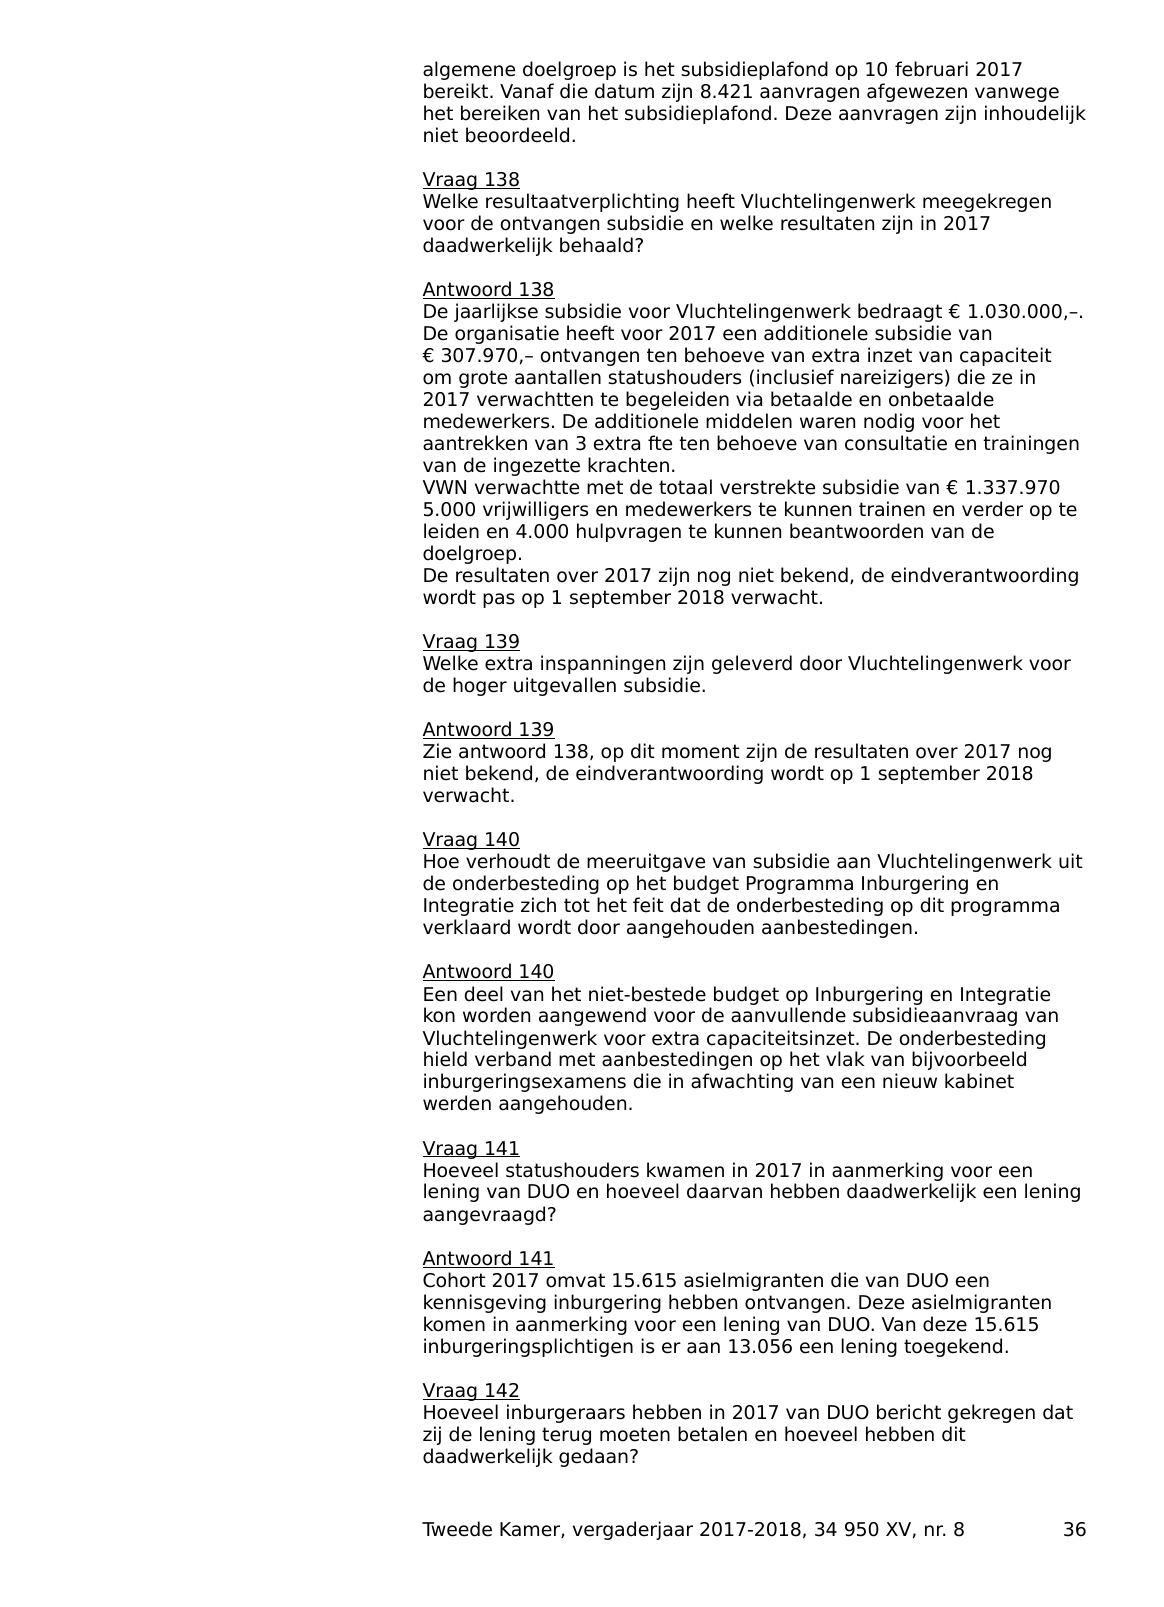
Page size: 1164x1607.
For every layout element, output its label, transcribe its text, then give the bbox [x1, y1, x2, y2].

text Antwoord 141 [422, 1248, 1087, 1269]
text Welke resultaatverplichting heeft Vluchtelingenwerk meegekregen voor de ontvangen subsidie en welke resultaten zijn in 2017 daadwerkelijk behaald? [422, 191, 1087, 257]
text Antwoord 138 [422, 279, 1087, 301]
text Hoeveel inburgeraars hebben in 2017 van DUO bericht gekregen dat zij de lening terug moeten betalen en hoeveel hebben dit daadwerkelijk gedaan? [422, 1402, 1087, 1468]
text VWN verwachtte met de totaal verstrekte subsidie van € 1.337.970 5.000 vrijwilligers en medewerkers te kunnen trainen en verder op te leiden en 4.000 hulpvragen te kunnen beantwoorden van de doelgroep. [422, 477, 1087, 565]
text Zie antwoord 138, op dit moment zijn de resultaten over 2017 nog niet bekend, de eindverantwoording wordt op 1 september 2018 verwacht. [422, 741, 1087, 807]
text Hoe verhoudt de meeruitgave van subsidie aan Vluchtelingenwerk uit de onderbesteding op het budget Programma Inburgering en Integratie zich tot het feit dat de onderbesteding op dit programma verklaard wordt door aangehouden aanbestedingen. [422, 851, 1087, 939]
text Een deel van het niet-bestede budget op Inburgering en Integratie kon worden aangewend voor de aanvullende subsidieaanvraag van Vluchtelingenwerk voor extra capaciteitsinzet. De onderbesteding hield verband met aanbestedingen op het vlak van bijvoorbeeld inburgeringsexamens die in afwachting van een nieuw kabinet werden aangehouden. [422, 983, 1087, 1115]
text algemene doelgroep is het subsidieplafond op 10 februari 2017 bereikt. Vanaf die datum zijn 8.421 aanvragen afgewezen vanwege het bereiken van het subsidieplafond. Deze aanvragen zijn inhoudelijk niet beoordeeld. [422, 59, 1087, 147]
text De jaarlijkse subsidie voor Vluchtelingenwerk bedraagt € 1.030.000,–. De organisatie heeft voor 2017 een additionele subsidie van € 307.970,– ontvangen ten behoeve van extra inzet van capaciteit om grote aantallen statushouders (inclusief nareizigers) die ze in 2017 verwachtten te begeleiden via betaalde en onbetaalde medewerkers. De additionele middelen waren nodig voor het aantrekken van 3 extra fte ten behoeve van consultatie en trainingen van de ingezette krachten. [422, 301, 1087, 477]
text De resultaten over 2017 zijn nog niet bekend, de eindverantwoording wordt pas op 1 september 2018 verwacht. [422, 565, 1087, 609]
text Vraag 142 [422, 1380, 1087, 1402]
text Antwoord 140 [422, 961, 1087, 983]
text Vraag 141 [422, 1137, 1087, 1159]
text Vraag 139 [422, 631, 1087, 653]
text Antwoord 139 [422, 719, 1087, 741]
text Vraag 140 [422, 829, 1087, 851]
text Hoeveel statushouders kwamen in 2017 in aanmerking voor een lening van DUO en hoeveel daarvan hebben daadwerkelijk een lening aangevraagd? [422, 1159, 1087, 1225]
text Welke extra inspanningen zijn geleverd door Vluchtelingenwerk voor de hoger uitgevallen subsidie. [422, 653, 1087, 697]
text Cohort 2017 omvat 15.615 asielmigranten die van DUO een kennisgeving inburgering hebben ontvangen. Deze asielmigranten komen in aanmerking voor een lening van DUO. Van deze 15.615 inburgeringsplichtigen is er aan 13.056 een lening toegekend. [422, 1269, 1087, 1357]
text Vraag 138 [422, 169, 1087, 191]
